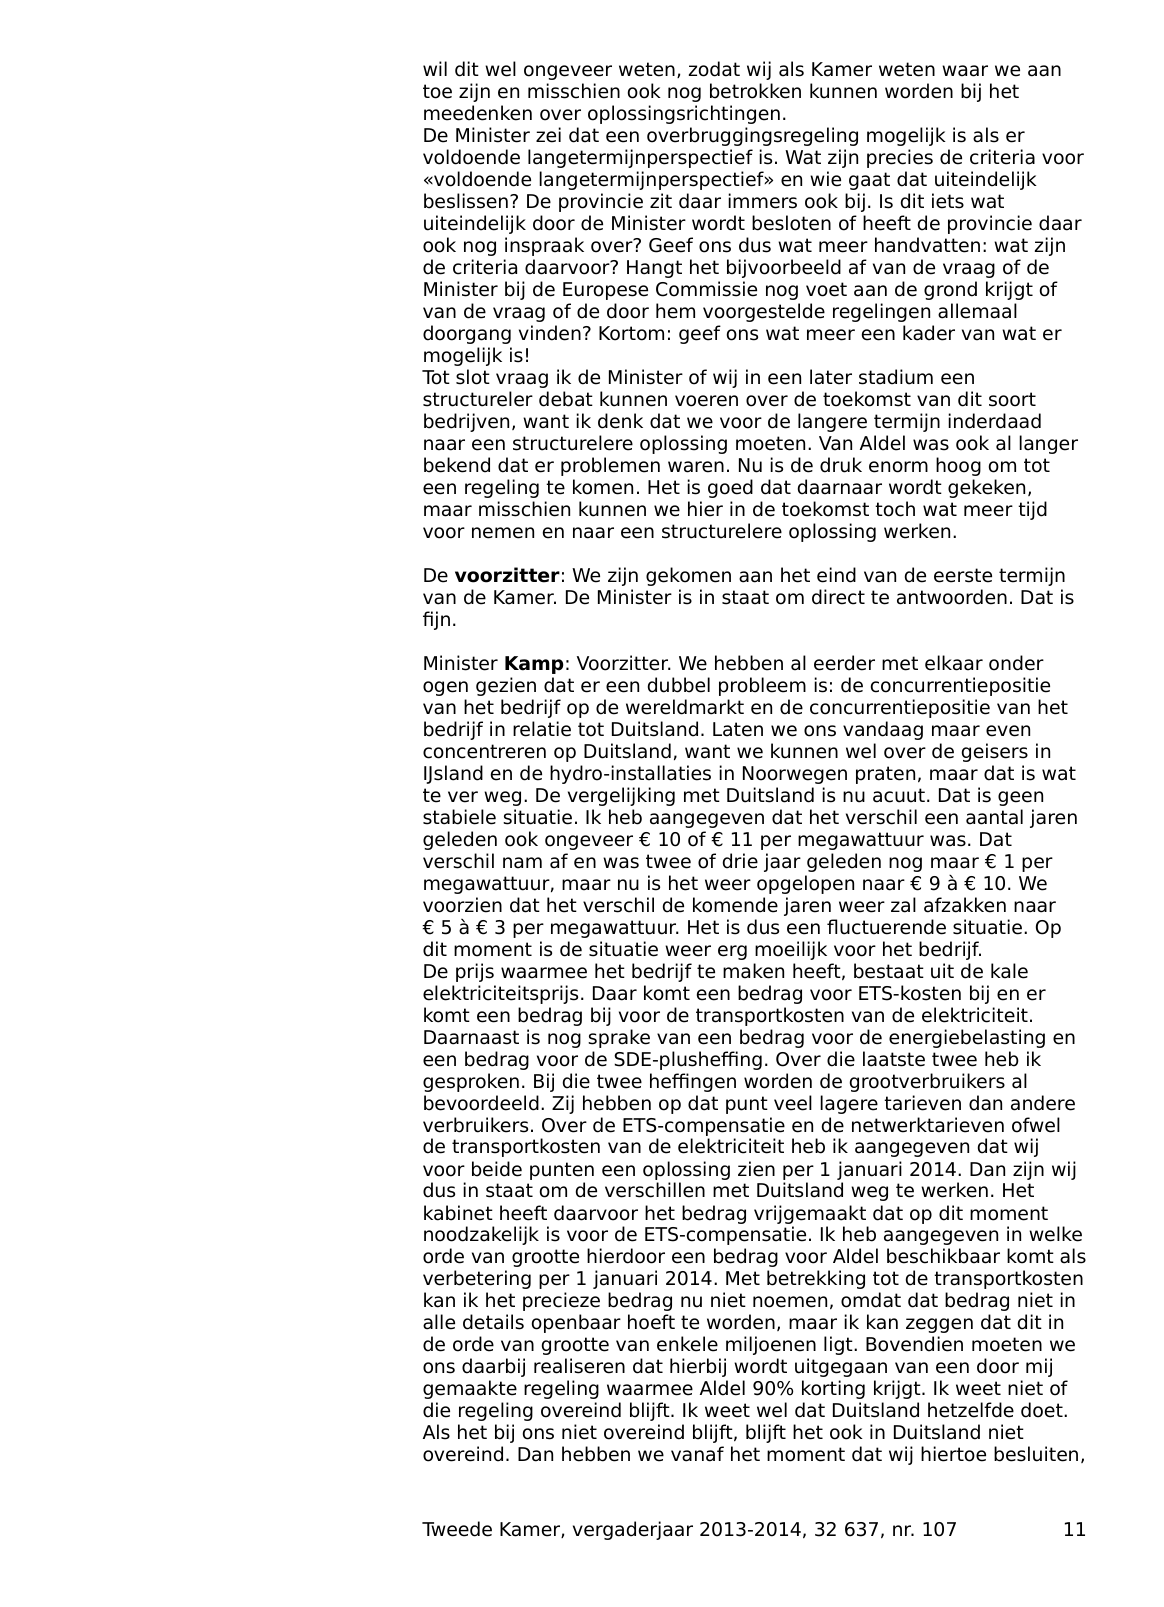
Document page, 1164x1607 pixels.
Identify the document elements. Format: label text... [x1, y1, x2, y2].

text Tot slot vraag ik de Minister of wij in een later stadium een structureler debat kunnen voeren over de toekomst van dit soort bedrijven, want ik denk dat we voor de langere termijn inderdaad naar een structurelere oplossing moeten. Van Aldel was ook al langer bekend dat er problemen waren. Nu is de druk enorm hoog om tot een regeling te komen. Het is goed dat daarnaar wordt gekeken, maar misschien kunnen we hier in de toekomst toch wat meer tijd voor nemen en naar een structurelere oplossing werken. [422, 367, 1087, 543]
text De prijs waarmee het bedrijf te maken heeft, bestaat uit de kale elektriciteitsprijs. Daar komt een bedrag voor ETS-kosten bij en er komt een bedrag bij voor de transportkosten van de elektriciteit. Daarnaast is nog sprake van een bedrag voor de energiebelasting en een bedrag voor de SDE-plusheffing. Over die laatste twee heb ik gesproken. Bij die twee heffingen worden de grootverbruikers al bevoordeeld. Zij hebben op dat punt veel lagere tarieven dan andere verbruikers. Over de ETS-compensatie en de netwerktarieven ofwel de transportkosten van de elektriciteit heb ik aangegeven dat wij voor beide punten een oplossing zien per 1 januari 2014. Dan zijn wij dus in staat om de verschillen met Duitsland weg te werken. Het kabinet heeft daarvoor het bedrag vrijgemaakt dat op dit moment noodzakelijk is voor de ETS-compensatie. Ik heb aangegeven in welke orde van grootte hierdoor een bedrag voor Aldel beschikbaar komt als verbetering per 1 januari 2014. Met betrekking tot de transportkosten kan ik het precieze bedrag nu niet noemen, omdat dat bedrag niet in alle details openbaar hoeft te worden, maar ik kan zeggen dat dit in de orde van grootte van enkele miljoenen ligt. Bovendien moeten we ons daarbij realiseren dat hierbij wordt uitgegaan van een door mij gemaakte regeling waarmee Aldel 90% korting krijgt. Ik weet niet of die regeling overeind blijft. Ik weet wel dat Duitsland hetzelfde doet. Als het bij ons niet overeind blijft, blijft het ook in Duitsland niet overeind. Dan hebben we vanaf het moment dat wij hiertoe besluiten, [422, 961, 1087, 1466]
text wil dit wel ongeveer weten, zodat wij als Kamer weten waar we aan toe zijn en misschien ook nog betrokken kunnen worden bij het meedenken over oplossingsrichtingen. [422, 59, 1087, 125]
text De voorzitter: We zijn gekomen aan het eind van de eerste termijn van de Kamer. De Minister is in staat om direct te antwoorden. Dat is fijn. [422, 565, 1087, 631]
text De Minister zei dat een overbruggingsregeling mogelijk is als er voldoende langetermijnperspectief is. Wat zijn precies de criteria voor «voldoende langetermijnperspectief» en wie gaat dat uiteindelijk beslissen? De provincie zit daar immers ook bij. Is dit iets wat uiteindelijk door de Minister wordt besloten of heeft de provincie daar ook nog inspraak over? Geef ons dus wat meer handvatten: wat zijn de criteria daarvoor? Hangt het bijvoorbeeld af van de vraag of de Minister bij de Europese Commissie nog voet aan de grond krijgt of van de vraag of de door hem voorgestelde regelingen allemaal doorgang vinden? Kortom: geef ons wat meer een kader van wat er mogelijk is! [422, 125, 1087, 367]
text Minister Kamp: Voorzitter. We hebben al eerder met elkaar onder ogen gezien dat er een dubbel probleem is: de concurrentiepositie van het bedrijf op de wereldmarkt en de concurrentiepositie van het bedrijf in relatie tot Duitsland. Laten we ons vandaag maar even concentreren op Duitsland, want we kunnen wel over de geisers in IJsland en de hydro-installaties in Noorwegen praten, maar dat is wat te ver weg. De vergelijking met Duitsland is nu acuut. Dat is geen stabiele situatie. Ik heb aangegeven dat het verschil een aantal jaren geleden ook ongeveer € 10 of € 11 per megawattuur was. Dat verschil nam af en was twee of drie jaar geleden nog maar € 1 per megawattuur, maar nu is het weer opgelopen naar € 9 à € 10. We voorzien dat het verschil de komende jaren weer zal afzakken naar € 5 à € 3 per megawattuur. Het is dus een fluctuerende situatie. Op dit moment is de situatie weer erg moeilijk voor het bedrijf. [422, 653, 1087, 961]
